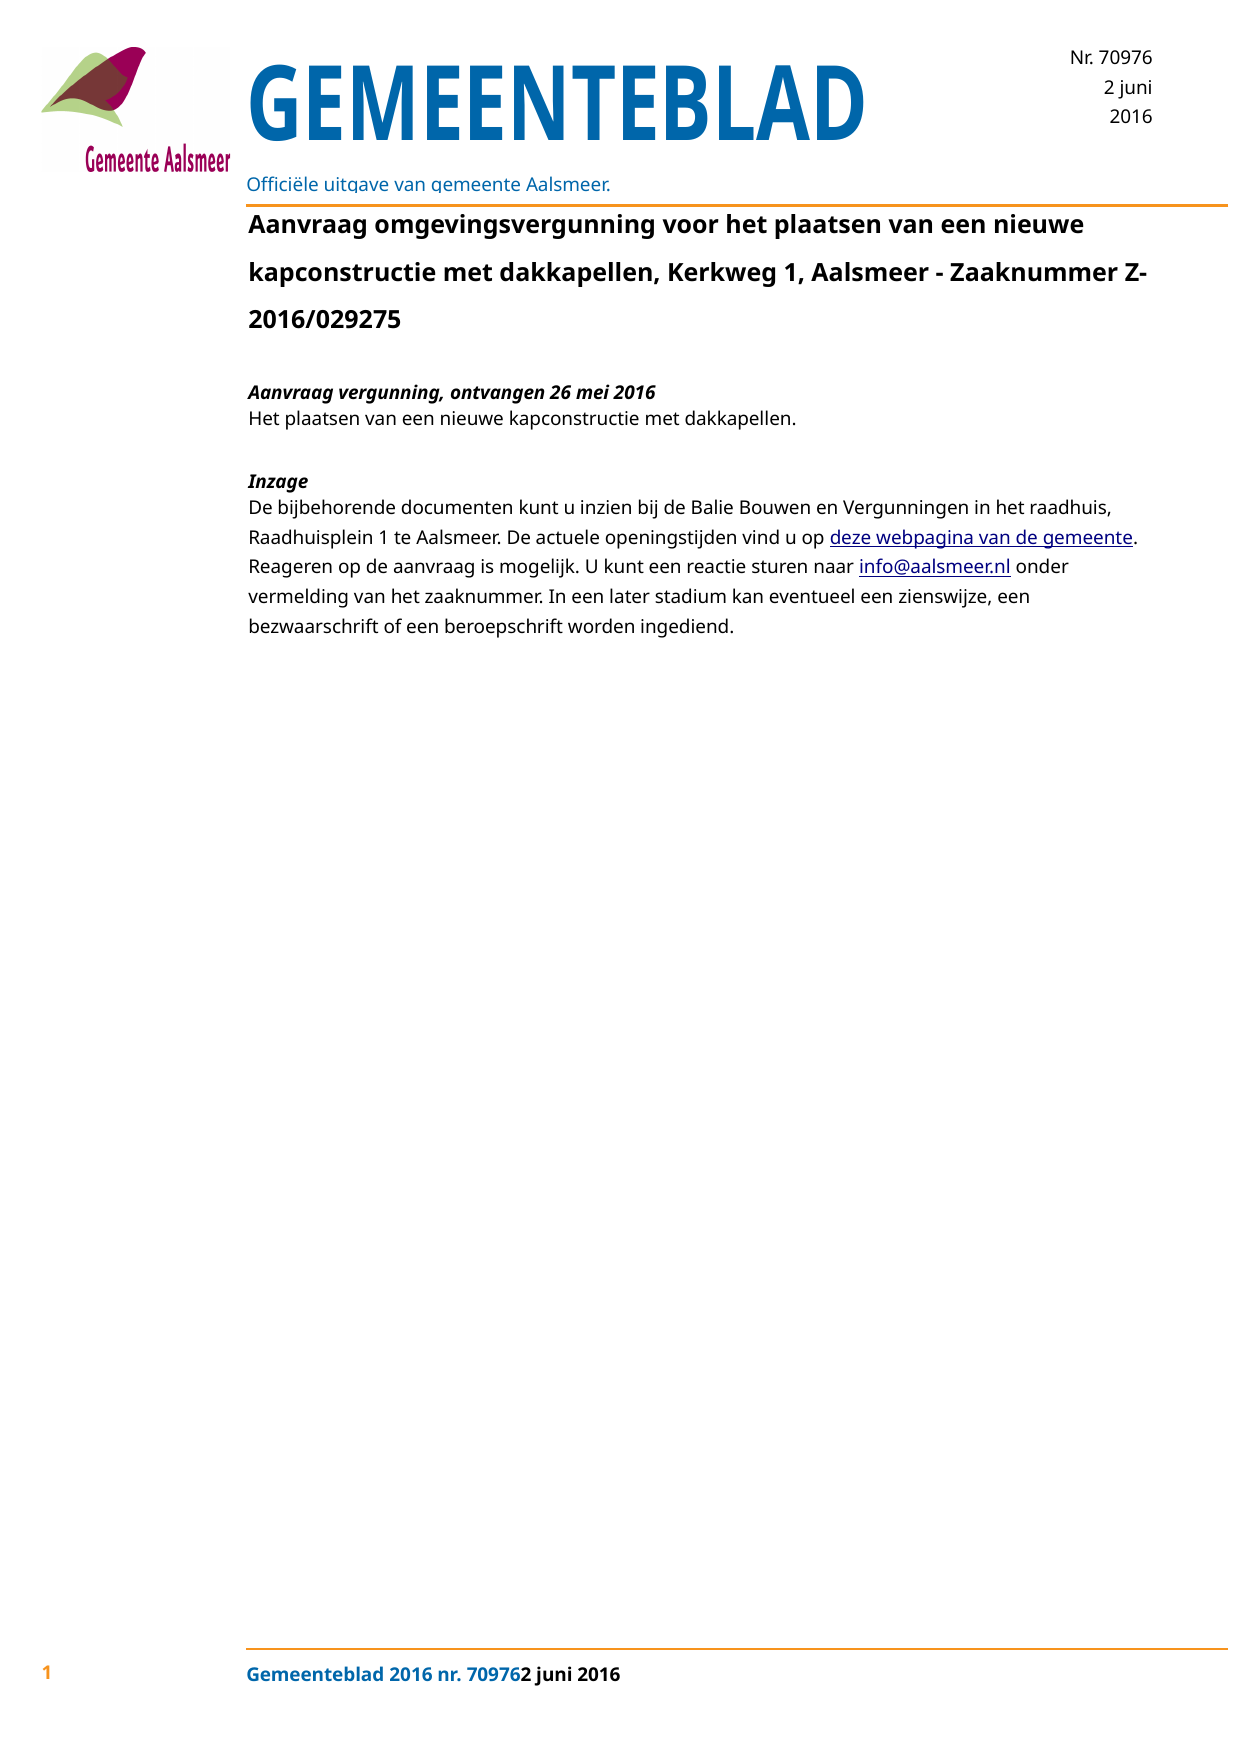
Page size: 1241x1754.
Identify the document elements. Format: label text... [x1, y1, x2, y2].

text Inzage [248, 469, 1152, 494]
text Aanvraag vergunning, ontvangen 26 mei 2016 [248, 379, 1152, 405]
text Het plaatsen van een nieuwe kapconstructie met dakkapellen. [248, 405, 1152, 431]
text Aanvraag omgevingsvergunning voor het plaatsen van een nieuwe kapconstructie met dakkapellen, Kerkweg 1, Aalsmeer - Zaaknummer Z-2016/029275 [248, 207, 1152, 336]
text De bijbehorende documenten kunt u inzien bij de Balie Bouwen en Vergunningen in het raadhuis, Raadhuisplein 1 te Aalsmeer. De actuele openingstijden vind u op deze webpagina van de gemeente. Reageren op de aanvraag is mogelijk. U kunt een reactie sturen naar info@aalsmeer.nl onder vermelding van het zaaknummer. In een later stadium kan eventueel een zienswijze, een bezwaarschrift of een beroepschrift worden ingediend. [248, 494, 1152, 638]
picture [41, 47, 231, 172]
text ​ [248, 663, 1152, 689]
